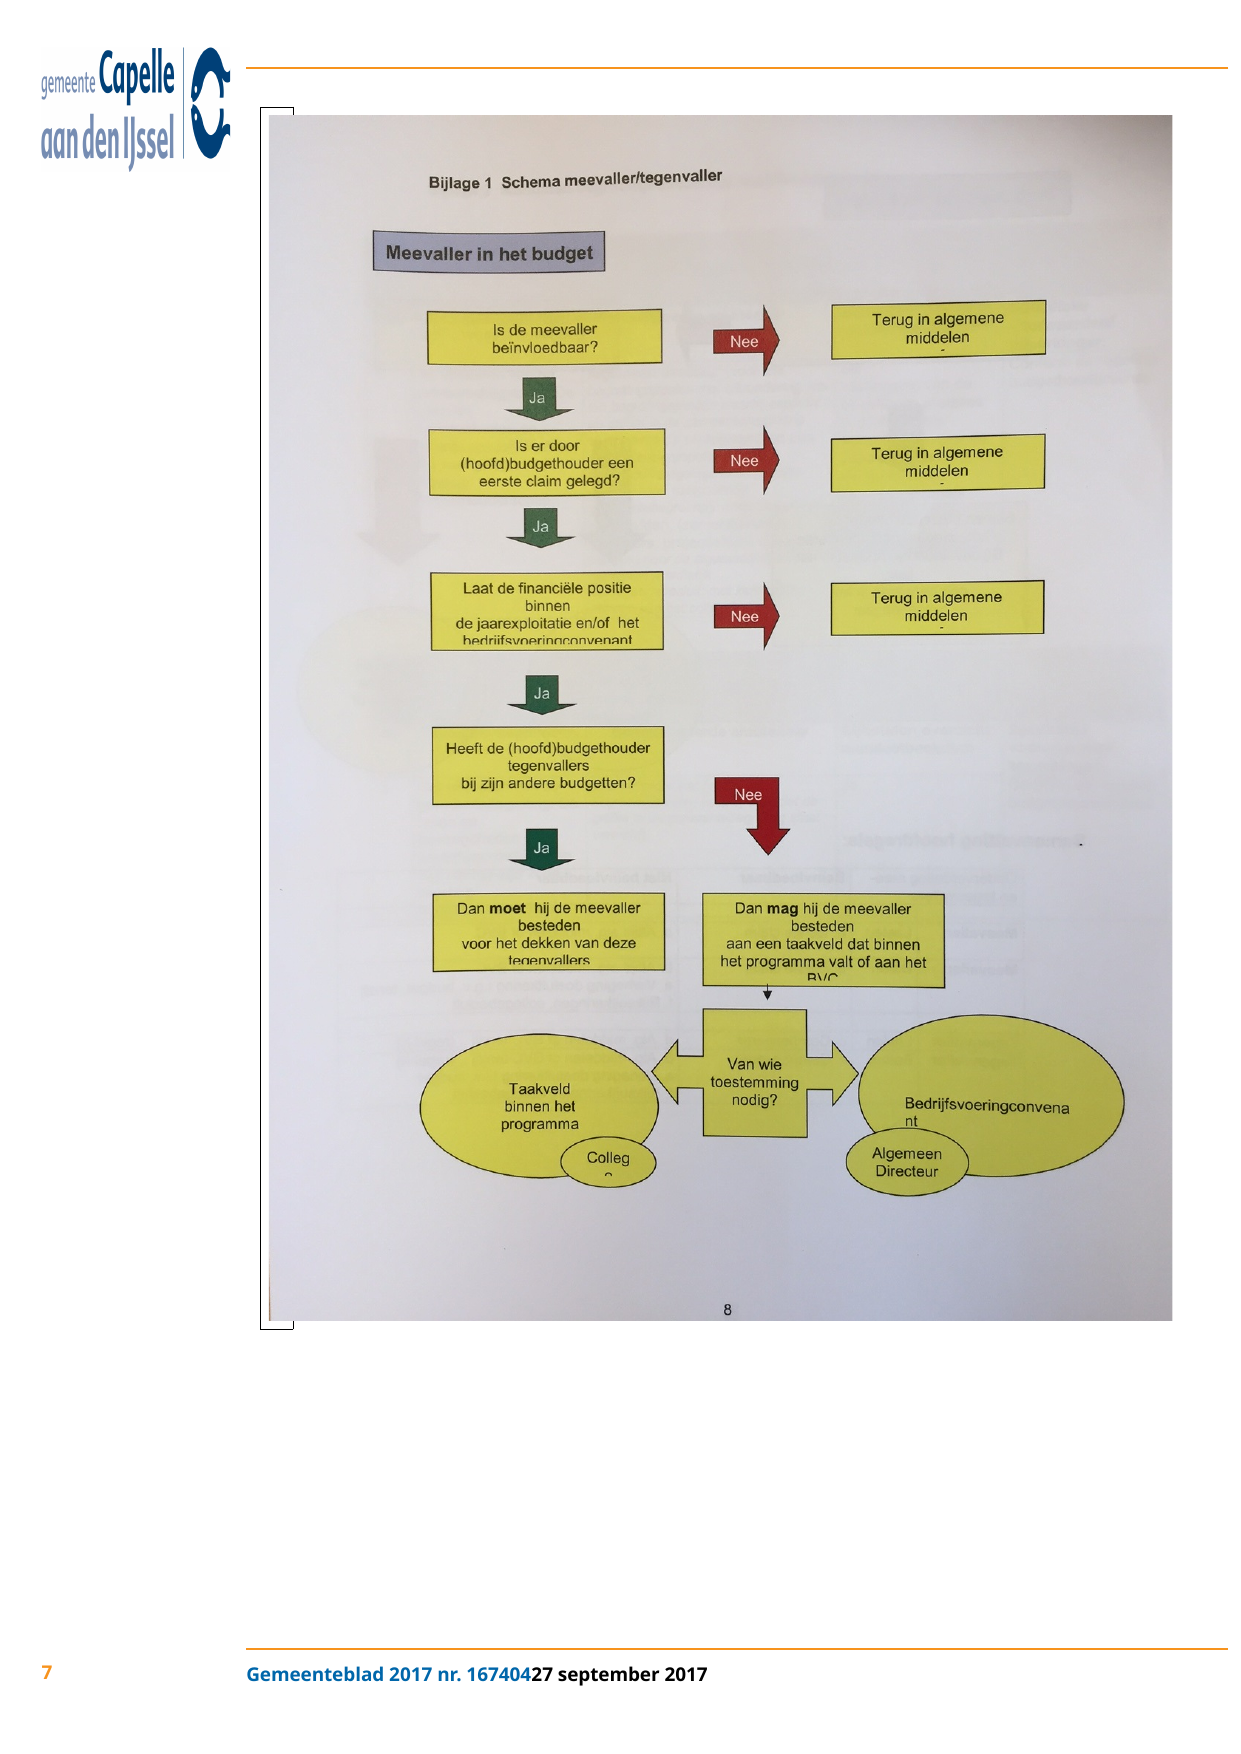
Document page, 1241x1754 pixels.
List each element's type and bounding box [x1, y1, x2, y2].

picture [268, 115, 1173, 1321]
picture [41, 47, 231, 172]
